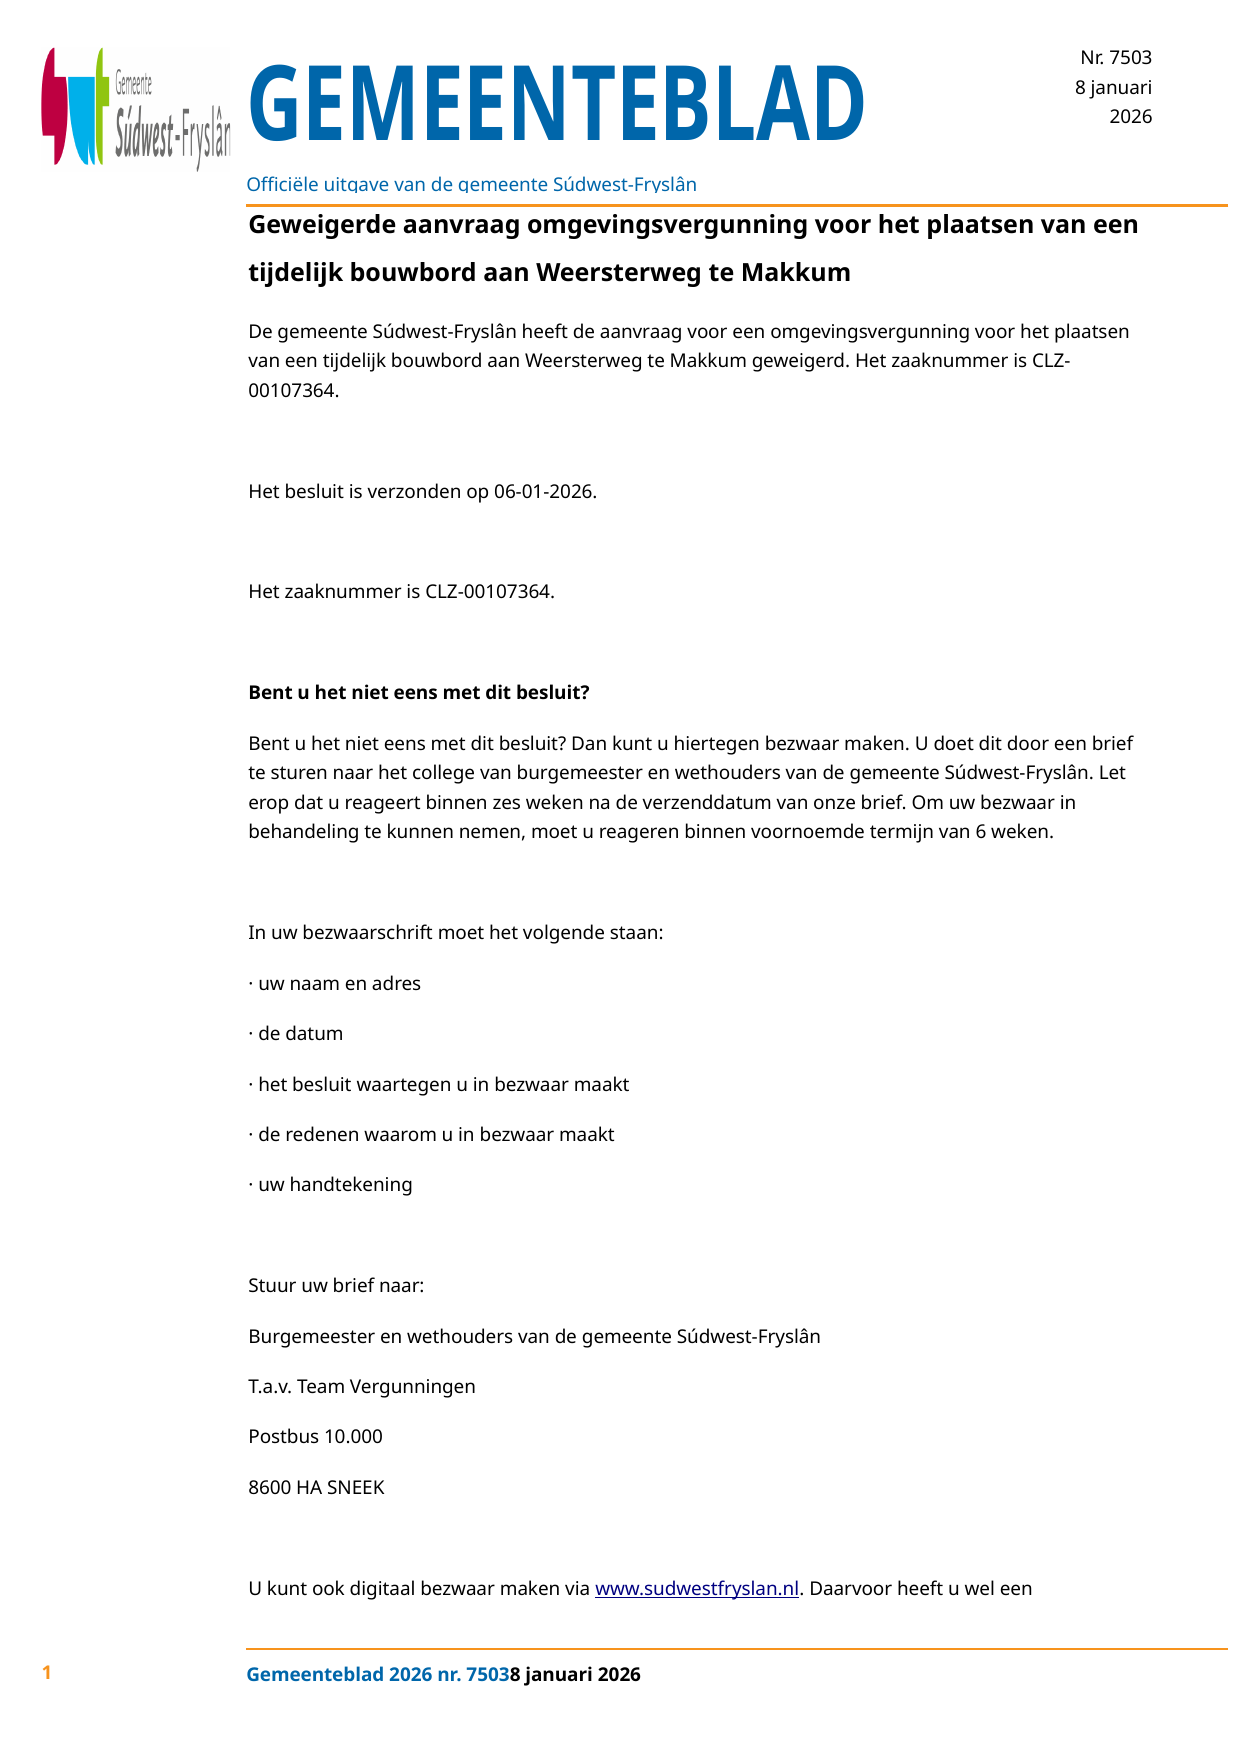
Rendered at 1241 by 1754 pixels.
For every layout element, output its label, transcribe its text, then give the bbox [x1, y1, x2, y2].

text Geweigerde aanvraag omgevingsvergunning voor het plaatsen van een tijdelijk bouwbord aan Weersterweg te Makkum [248, 207, 1152, 288]
text · het besluit waartegen u in bezwaar maakt [248, 1071, 1152, 1097]
text · uw naam en adres [248, 970, 1152, 996]
text Het zaaknummer is CLZ-00107364. [248, 579, 1152, 604]
text U kunt ook digitaal bezwaar maken via www.sudwestfryslan.nl. Daarvoor heeft u wel een [248, 1575, 1152, 1601]
text Bent u het niet eens met dit besluit? [248, 679, 1152, 705]
picture [41, 47, 231, 172]
text Burgemeester en wethouders van de gemeente Súdwest-Fryslân [248, 1323, 1152, 1349]
text Postbus 10.000 [248, 1424, 1152, 1449]
text 8600 HA SNEEK [248, 1474, 1152, 1500]
text De gemeente Súdwest-Fryslân heeft de aanvraag voor een omgevingsvergunning voor het plaatsen van een tijdelijk bouwbord aan Weersterweg te Makkum geweigerd. Het zaaknummer is CLZ-00107364. [248, 318, 1152, 403]
text In uw bezwaarschrift moet het volgende staan: [248, 919, 1152, 945]
text Bent u het niet eens met dit besluit? Dan kunt u hiertegen bezwaar maken. U doet dit door een brief te sturen naar het college van burgemeester en wethouders van de gemeente Súdwest-Fryslân. Let erop dat u reageert binnen zes weken na de verzenddatum van onze brief. Om uw bezwaar in behandeling te kunnen nemen, moet u reageren binnen voornoemde termijn van 6 weken. [248, 730, 1152, 844]
text Stuur uw brief naar: [248, 1272, 1152, 1298]
text T.a.v. Team Vergunningen [248, 1373, 1152, 1399]
text · de redenen waarom u in bezwaar maakt [248, 1121, 1152, 1147]
text · de datum [248, 1020, 1152, 1046]
text Het besluit is verzonden op 06-01-2026. [248, 478, 1152, 504]
text · uw handtekening [248, 1172, 1152, 1197]
